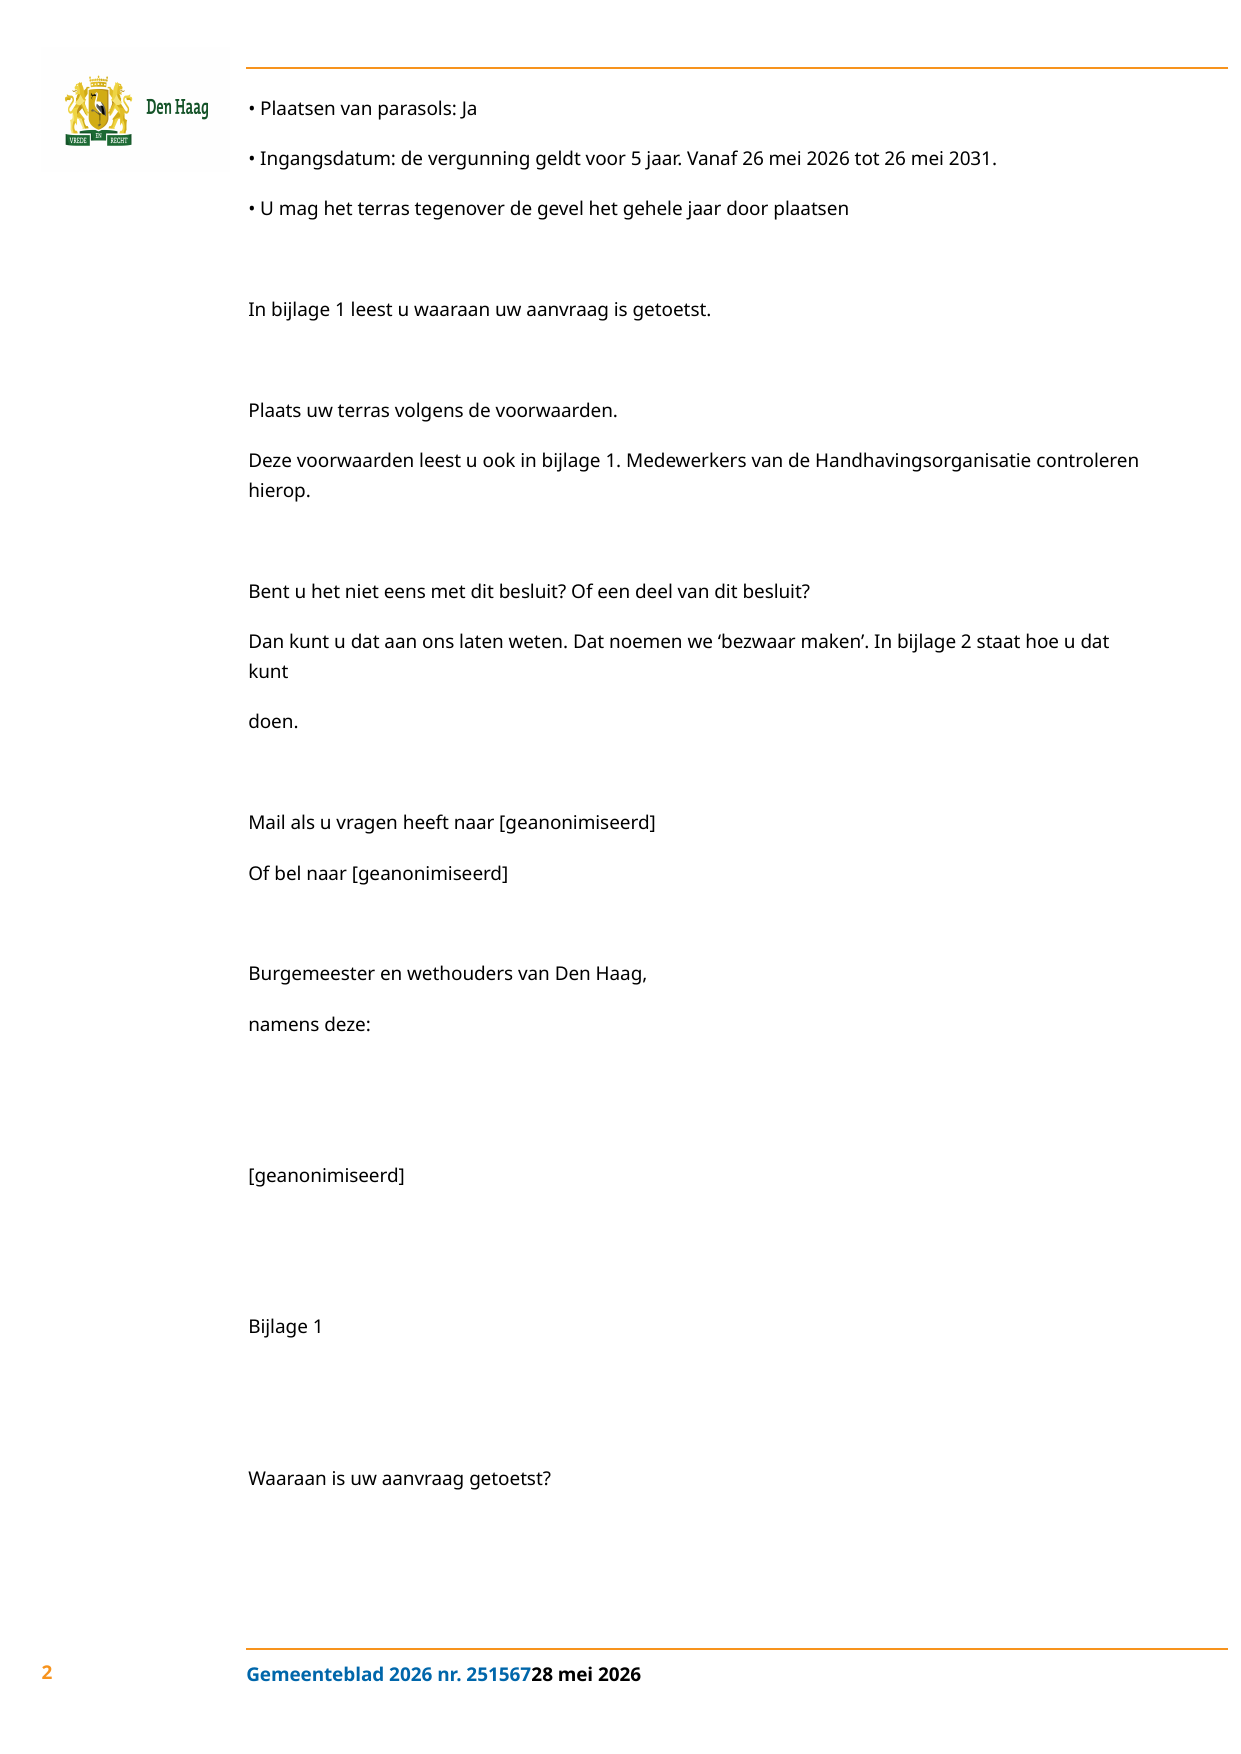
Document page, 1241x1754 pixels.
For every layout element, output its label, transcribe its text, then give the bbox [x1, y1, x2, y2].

text Mail als u vragen heeft naar [geanonimiseerd] [248, 809, 1152, 835]
picture [41, 47, 231, 172]
text [geanonimiseerd] [248, 1162, 1152, 1188]
text Waaraan is uw aanvraag getoetst? [248, 1465, 1152, 1491]
text • U mag het terras tegenover de gevel het gehele jaar door plaatsen [248, 196, 1152, 221]
text Deze voorwaarden leest u ook in bijlage 1. Medewerkers van de Handhavingsorganisatie controleren hierop. [248, 448, 1152, 503]
text Bijlage 1 [248, 1313, 1152, 1339]
text • Ingangsdatum: de vergunning geldt voor 5 jaar. Vanaf 26 mei 2026 tot 26 mei 2031. [248, 145, 1152, 171]
text • Plaatsen van parasols: Ja [248, 95, 1152, 121]
text Dan kunt u dat aan ons laten weten. Dat noemen we ‘bezwaar maken’. In bijlage 2 staat hoe u dat kunt [248, 628, 1152, 684]
text Plaats uw terras volgens de voorwaarden. [248, 397, 1152, 423]
text doen. [248, 708, 1152, 734]
text namens deze: [248, 1011, 1152, 1037]
text Of bel naar [geanonimiseerd] [248, 860, 1152, 886]
text Bent u het niet eens met dit besluit? Of een deel van dit besluit? [248, 578, 1152, 604]
text In bijlage 1 leest u waaraan uw aanvraag is getoetst. [248, 296, 1152, 322]
text Burgemeester en wethouders van Den Haag, [248, 961, 1152, 986]
